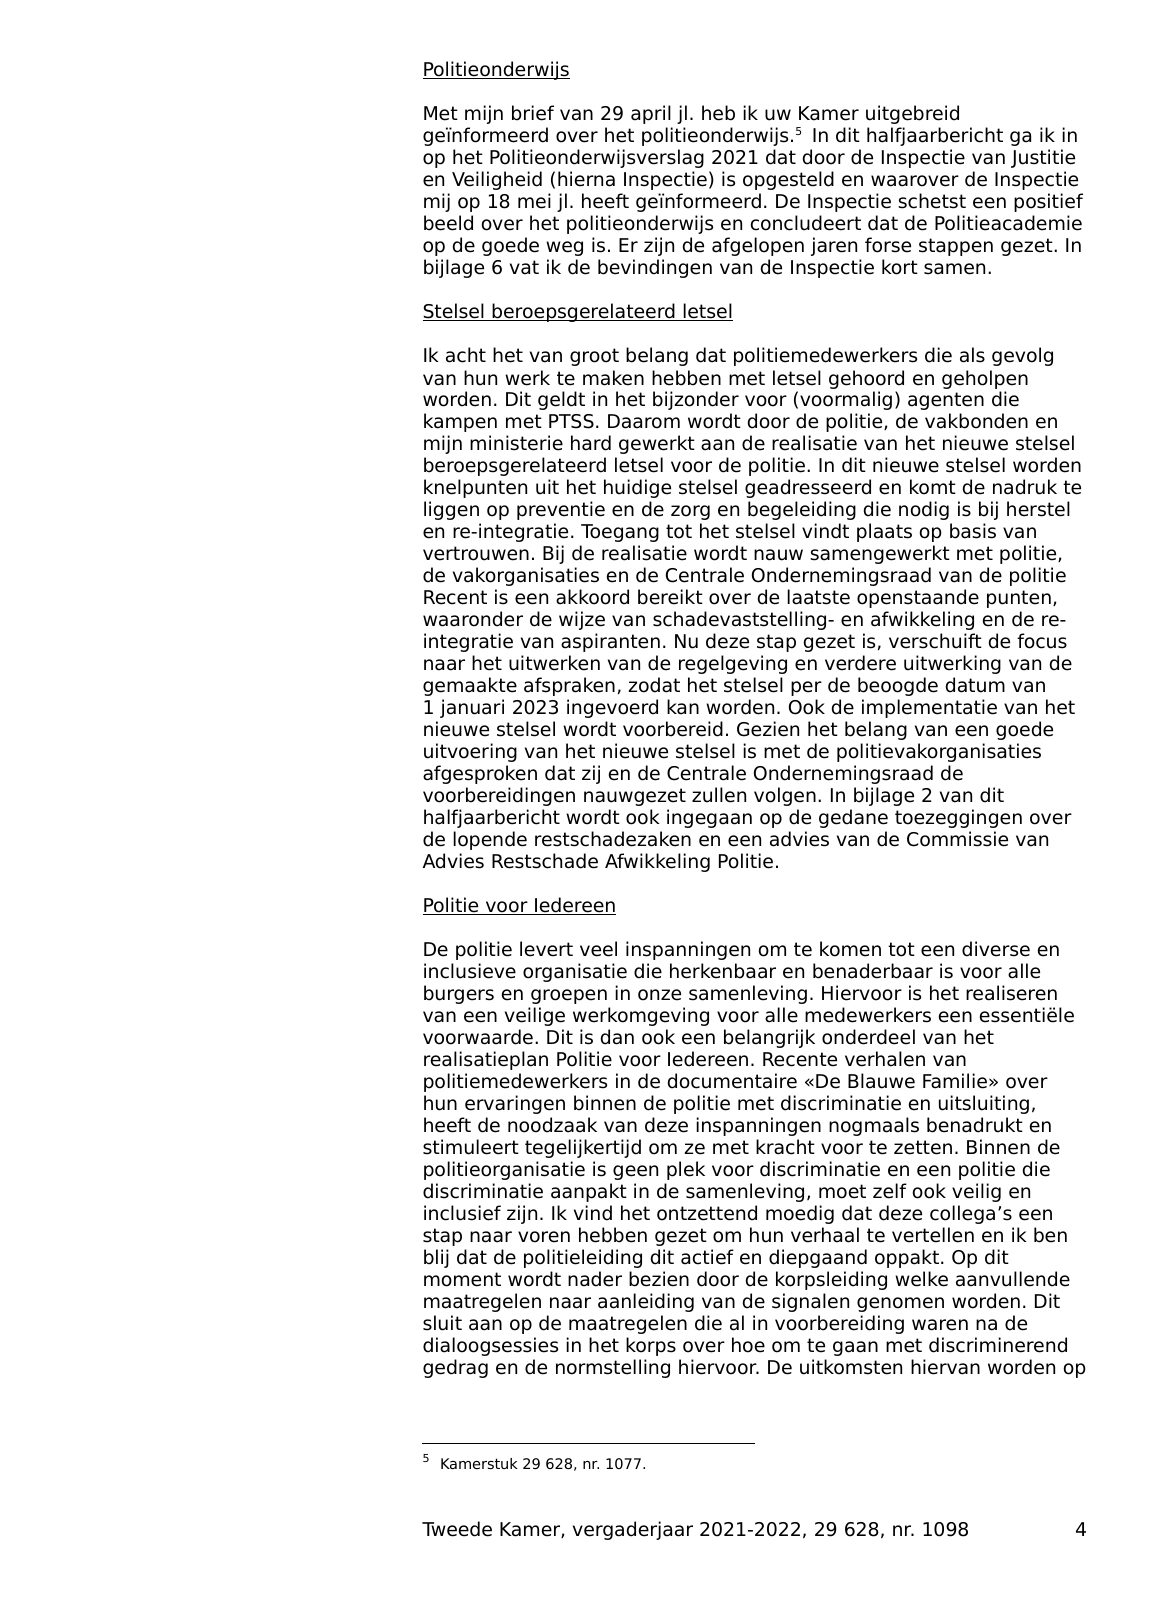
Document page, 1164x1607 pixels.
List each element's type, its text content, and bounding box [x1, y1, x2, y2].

text De politie levert veel inspanningen om te komen tot een diverse en inclusieve organisatie die herkenbaar en benaderbaar is voor alle burgers en groepen in onze samenleving. Hiervoor is het realiseren van een veilige werkomgeving voor alle medewerkers een essentiële voorwaarde. Dit is dan ook een belangrijk onderdeel van het realisatieplan Politie voor Iedereen. Recente verhalen van politiemedewerkers in de documentaire «De Blauwe Familie» over hun ervaringen binnen de politie met discriminatie en uitsluiting, heeft de noodzaak van deze inspanningen nogmaals benadrukt en stimuleert tegelijkertijd om ze met kracht voor te zetten. Binnen de politieorganisatie is geen plek voor discriminatie en een politie die discriminatie aanpakt in de samenleving, moet zelf ook veilig en inclusief zijn. Ik vind het ontzettend moedig dat deze collega’s een stap naar voren hebben gezet om hun verhaal te vertellen en ik ben blij dat de politieleiding dit actief en diepgaand oppakt. Op dit moment wordt nader bezien door de korpsleiding welke aanvullende maatregelen naar aanleiding van de signalen genomen worden. Dit sluit aan op de maatregelen die al in voorbereiding waren na de dialoogsessies in het korps over hoe om te gaan met discriminerend gedrag en de normstelling hiervoor. De uitkomsten hiervan worden op [422, 939, 1087, 1379]
text Met mijn brief van 29 april jl. heb ik uw Kamer uitgebreid geïnformeerd over het politieonderwijs. In dit halfjaarbericht ga ik in op het Politieonderwijsverslag 2021 dat door de Inspectie van Justitie en Veiligheid (hierna Inspectie) is opgesteld en waarover de Inspectie mij op 18 mei jl. heeft geïnformeerd. De Inspectie schetst een positief beeld over het politieonderwijs en concludeert dat de Politieacademie op de goede weg is. Er zijn de afgelopen jaren forse stappen gezet. In bijlage 6 vat ik de bevindingen van de Inspectie kort samen. [422, 103, 1087, 279]
subtitle Politieonderwijs [422, 59, 1087, 81]
text Kamerstuk 29 628, nr. 1077. [422, 1452, 1087, 1474]
subtitle Politie voor Iedereen [422, 895, 1087, 917]
text Ik acht het van groot belang dat politiemedewerkers die als gevolg van hun werk te maken hebben met letsel gehoord en geholpen worden. Dit geldt in het bijzonder voor (voormalig) agenten die kampen met PTSS. Daarom wordt door de politie, de vakbonden en mijn ministerie hard gewerkt aan de realisatie van het nieuwe stelsel beroepsgerelateerd letsel voor de politie. In dit nieuwe stelsel worden knelpunten uit het huidige stelsel geadresseerd en komt de nadruk te liggen op preventie en de zorg en begeleiding die nodig is bij herstel en re-integratie. Toegang tot het stelsel vindt plaats op basis van vertrouwen. Bij de realisatie wordt nauw samengewerkt met politie, de vakorganisaties en de Centrale Ondernemingsraad van de politie Recent is een akkoord bereikt over de laatste openstaande punten, waaronder de wijze van schadevaststelling- en afwikkeling en de re-integratie van aspiranten. Nu deze stap gezet is, verschuift de focus naar het uitwerken van de regelgeving en verdere uitwerking van de gemaakte afspraken, zodat het stelsel per de beoogde datum van 1 januari 2023 ingevoerd kan worden. Ook de implementatie van het nieuwe stelsel wordt voorbereid. Gezien het belang van een goede uitvoering van het nieuwe stelsel is met de politievakorganisaties afgesproken dat zij en de Centrale Ondernemingsraad de voorbereidingen nauwgezet zullen volgen. In bijlage 2 van dit halfjaarbericht wordt ook ingegaan op de gedane toezeggingen over de lopende restschadezaken en een advies van de Commissie van Advies Restschade Afwikkeling Politie. [422, 345, 1087, 873]
subtitle Stelsel beroepsgerelateerd letsel [422, 301, 1087, 323]
